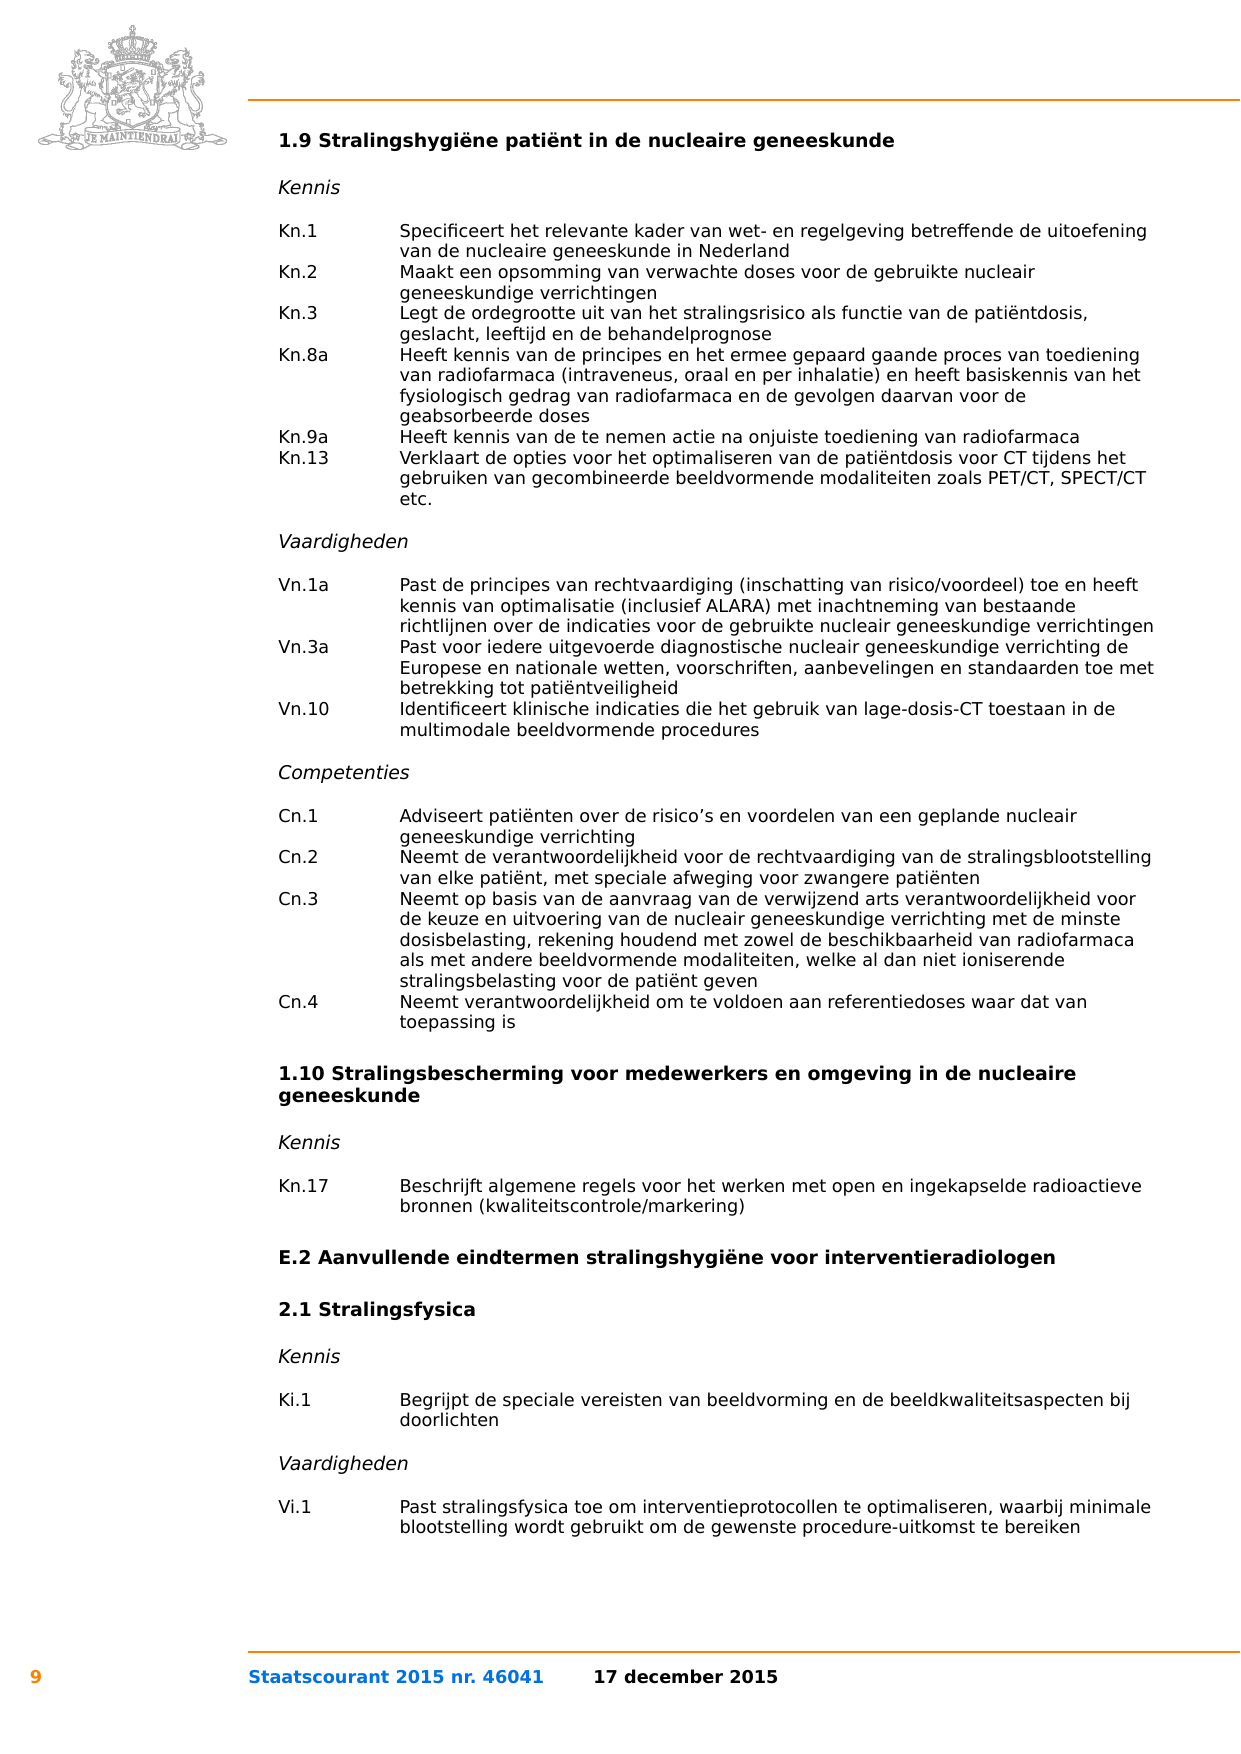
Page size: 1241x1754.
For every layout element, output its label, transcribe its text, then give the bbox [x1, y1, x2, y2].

subtitle Vaardigheden [278, 1453, 1163, 1475]
table_cell Verklaart de opties voor het optimaliseren van de patiëntdosis voor CT tijdens het gebruiken van gecombineerde beeldvormende modaliteiten zoals PET/CT, SPECT/CT etc. [393, 448, 1163, 509]
table_cell Cn.3 [278, 889, 393, 992]
table_cell Identificeert klinische indicaties die het gebruik van lage-dosis-CT toestaan in de multimodale beeldvormende procedures [393, 699, 1163, 740]
subtitle Kennis [278, 1132, 1163, 1154]
table_cell Legt de ordegrootte uit van het stralingsrisico als functie van de patiëntdosis, geslacht, leeftijd en de behandelprognose [393, 303, 1163, 344]
table_header Vn.1a [278, 575, 393, 637]
table_cell Kn.9a [278, 427, 393, 448]
table_cell Kn.8a [278, 345, 393, 427]
table_cell Kn.2 [278, 262, 393, 303]
subtitle Competenties [278, 762, 1163, 784]
table_header Kn.1 [278, 221, 393, 262]
subtitle E.2 Aanvullende eindtermen stralingshygiëne voor interventieradiologen [278, 1247, 1163, 1269]
table_header Cn.1 [278, 806, 393, 847]
subtitle Kennis [278, 1346, 1163, 1368]
subtitle Kennis [278, 177, 1163, 199]
table_cell Neemt verantwoordelijkheid om te voldoen aan referentiedoses waar dat van toepassing is [393, 992, 1163, 1033]
subtitle 1.10 Stralingsbescherming voor medewerkers en omgeving in de nucleaire geneeskunde [278, 1063, 1163, 1107]
table_header Vi.1 [278, 1497, 393, 1538]
picture [38, 25, 227, 150]
table_cell Maakt een opsomming van verwachte doses voor de gebruikte nucleair geneeskundige verrichtingen [393, 262, 1163, 303]
table_header Adviseert patiënten over de risico’s en voordelen van een geplande nucleair geneeskundige verrichting [393, 806, 1163, 847]
table_cell Vn.10 [278, 699, 393, 740]
table_header Ki.1 [278, 1390, 393, 1431]
table_header Kn.17 [278, 1176, 393, 1217]
table_cell Heeft kennis van de principes en het ermee gepaard gaande proces van toediening van radiofarmaca (intraveneus, oraal en per inhalatie) en heeft basiskennis van het fysiologisch gedrag van radiofarmaca en de gevolgen daarvan voor de geabsorbeerde doses [393, 345, 1163, 427]
table_header Past de principes van rechtvaardiging (inschatting van risico/voordeel) toe en heeft kennis van optimalisatie (inclusief ALARA) met inachtneming van bestaande richtlijnen over de indicaties voor de gebruikte nucleair geneeskundige verrichtingen [393, 575, 1163, 637]
table_header Beschrijft algemene regels voor het werken met open en ingekapselde radioactieve bronnen (kwaliteitscontrole/markering) [393, 1176, 1163, 1217]
table_cell Vn.3a [278, 637, 393, 699]
subtitle 2.1 Stralingsfysica [278, 1299, 1163, 1321]
table_cell Cn.2 [278, 847, 393, 888]
table_header Past stralingsfysica toe om interventieprotocollen te optimaliseren, waarbij minimale blootstelling wordt gebruikt om de gewenste procedure-uitkomst te bereiken [393, 1497, 1163, 1538]
table_header Begrijpt de speciale vereisten van beeldvorming en de beeldkwaliteitsaspecten bij doorlichten [393, 1390, 1163, 1431]
table_cell Kn.3 [278, 303, 393, 344]
table_cell Neemt de verantwoordelijkheid voor de rechtvaardiging van de stralingsblootstelling van elke patiënt, met speciale afweging voor zwangere patiënten [393, 847, 1163, 888]
table_cell Past voor iedere uitgevoerde diagnostische nucleair geneeskundige verrichting de Europese en nationale wetten, voorschriften, aanbevelingen en standaarden toe met betrekking tot patiëntveiligheid [393, 637, 1163, 699]
subtitle Vaardigheden [278, 531, 1163, 553]
table_cell Kn.13 [278, 448, 393, 509]
table_cell Heeft kennis van de te nemen actie na onjuiste toediening van radiofarmaca [393, 427, 1163, 448]
table_cell Cn.4 [278, 992, 393, 1033]
subtitle 1.9 Stralingshygiëne patiënt in de nucleaire geneeskunde [278, 130, 1163, 152]
table_header Specificeert het relevante kader van wet- en regelgeving betreffende de uitoefening van de nucleaire geneeskunde in Nederland [393, 221, 1163, 262]
table_cell Neemt op basis van de aanvraag van de verwijzend arts verantwoordelijkheid voor de keuze en uitvoering van de nucleair geneeskundige verrichting met de minste dosisbelasting, rekening houdend met zowel de beschikbaarheid van radiofarmaca als met andere beeldvormende modaliteiten, welke al dan niet ioniserende stralingsbelasting voor de patiënt geven [393, 889, 1163, 992]
